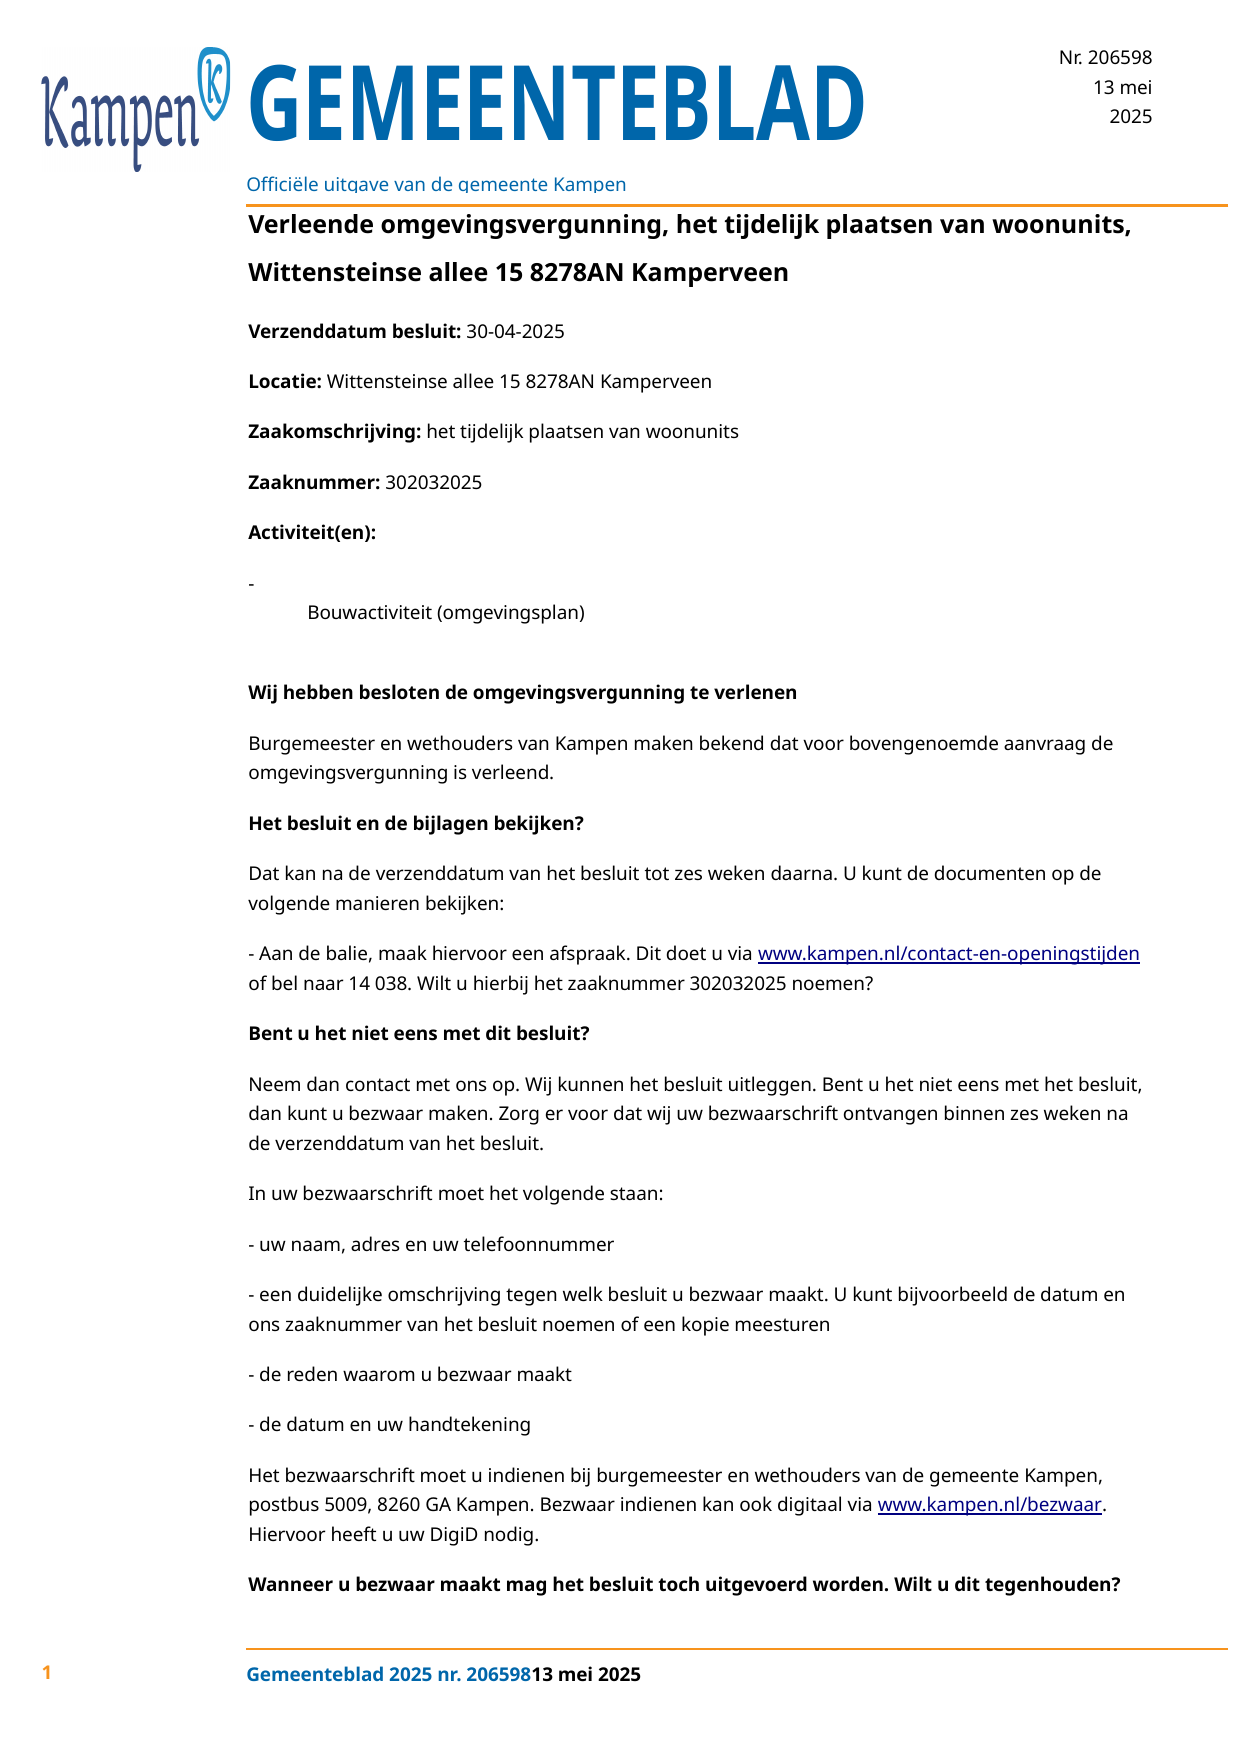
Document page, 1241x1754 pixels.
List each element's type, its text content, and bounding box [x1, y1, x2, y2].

text Burgemeester en wethouders van Kampen maken bekend dat voor bovengenoemde aanvraag de omgevingsvergunning is verleend. [248, 730, 1152, 785]
text Bent u het niet eens met dit besluit? [248, 1020, 1152, 1046]
text - de reden waarom u bezwaar maakt [248, 1361, 1152, 1387]
picture [41, 47, 231, 172]
text Dat kan na de verzenddatum van het besluit tot zes weken daarna. U kunt de documenten op de volgende manieren bekijken: [248, 860, 1152, 916]
text - een duidelijke omschrijving tegen welk besluit u bezwaar maakt. U kunt bijvoorbeeld de datum en ons zaaknummer van het besluit noemen of een kopie meesturen [248, 1281, 1152, 1337]
text Het besluit en de bijlagen bekijken? [248, 810, 1152, 836]
text Neem dan contact met ons op. Wij kunnen het besluit uitleggen. Bent u het niet eens met het besluit, dan kunt u bezwaar maken. Zorg er voor dat wij uw bezwaarschrift ontvangen binnen zes weken na de verzenddatum van het besluit. [248, 1071, 1152, 1156]
text Activiteit(en): [248, 519, 1152, 545]
text - de datum en uw handtekening [248, 1412, 1152, 1437]
text - Aan de balie, maak hiervoor een afspraak. Dit doet u via www.kampen.nl/contact-en-openingstijden of bel naar 14 038. Wilt u hierbij het zaaknummer 302032025 noemen? [248, 940, 1152, 996]
text - uw naam, adres en uw telefoonnummer [248, 1231, 1152, 1257]
text Wij hebben besloten de omgevingsvergunning te verlenen [248, 679, 1152, 705]
text Het bezwaarschrift moet u indienen bij burgemeester en wethouders van de gemeente Kampen, postbus 5009, 8260 GA Kampen. Bezwaar indienen kan ook digitaal via www.kampen.nl/bezwaar. Hiervoor heeft u uw DigiD nodig. [248, 1462, 1152, 1547]
text Zaakomschrijving: het tijdelijk plaatsen van woonunits [248, 419, 1152, 444]
text Locatie: Wittensteinse allee 15 8278AN Kamperveen [248, 368, 1152, 394]
list Bouwactiviteit (omgevingsplan) [248, 599, 1152, 625]
text Verleende omgevingsvergunning, het tijdelijk plaatsen van woonunits, Wittensteinse allee 15 8278AN Kamperveen [248, 207, 1152, 288]
text In uw bezwaarschrift moet het volgende staan: [248, 1180, 1152, 1206]
text Verzenddatum besluit: 30-04-2025 [248, 318, 1152, 344]
text Wanneer u bezwaar maakt mag het besluit toch uitgevoerd worden. Wilt u dit tegenhouden? [248, 1572, 1152, 1597]
text Zaaknummer: 302032025 [248, 469, 1152, 495]
